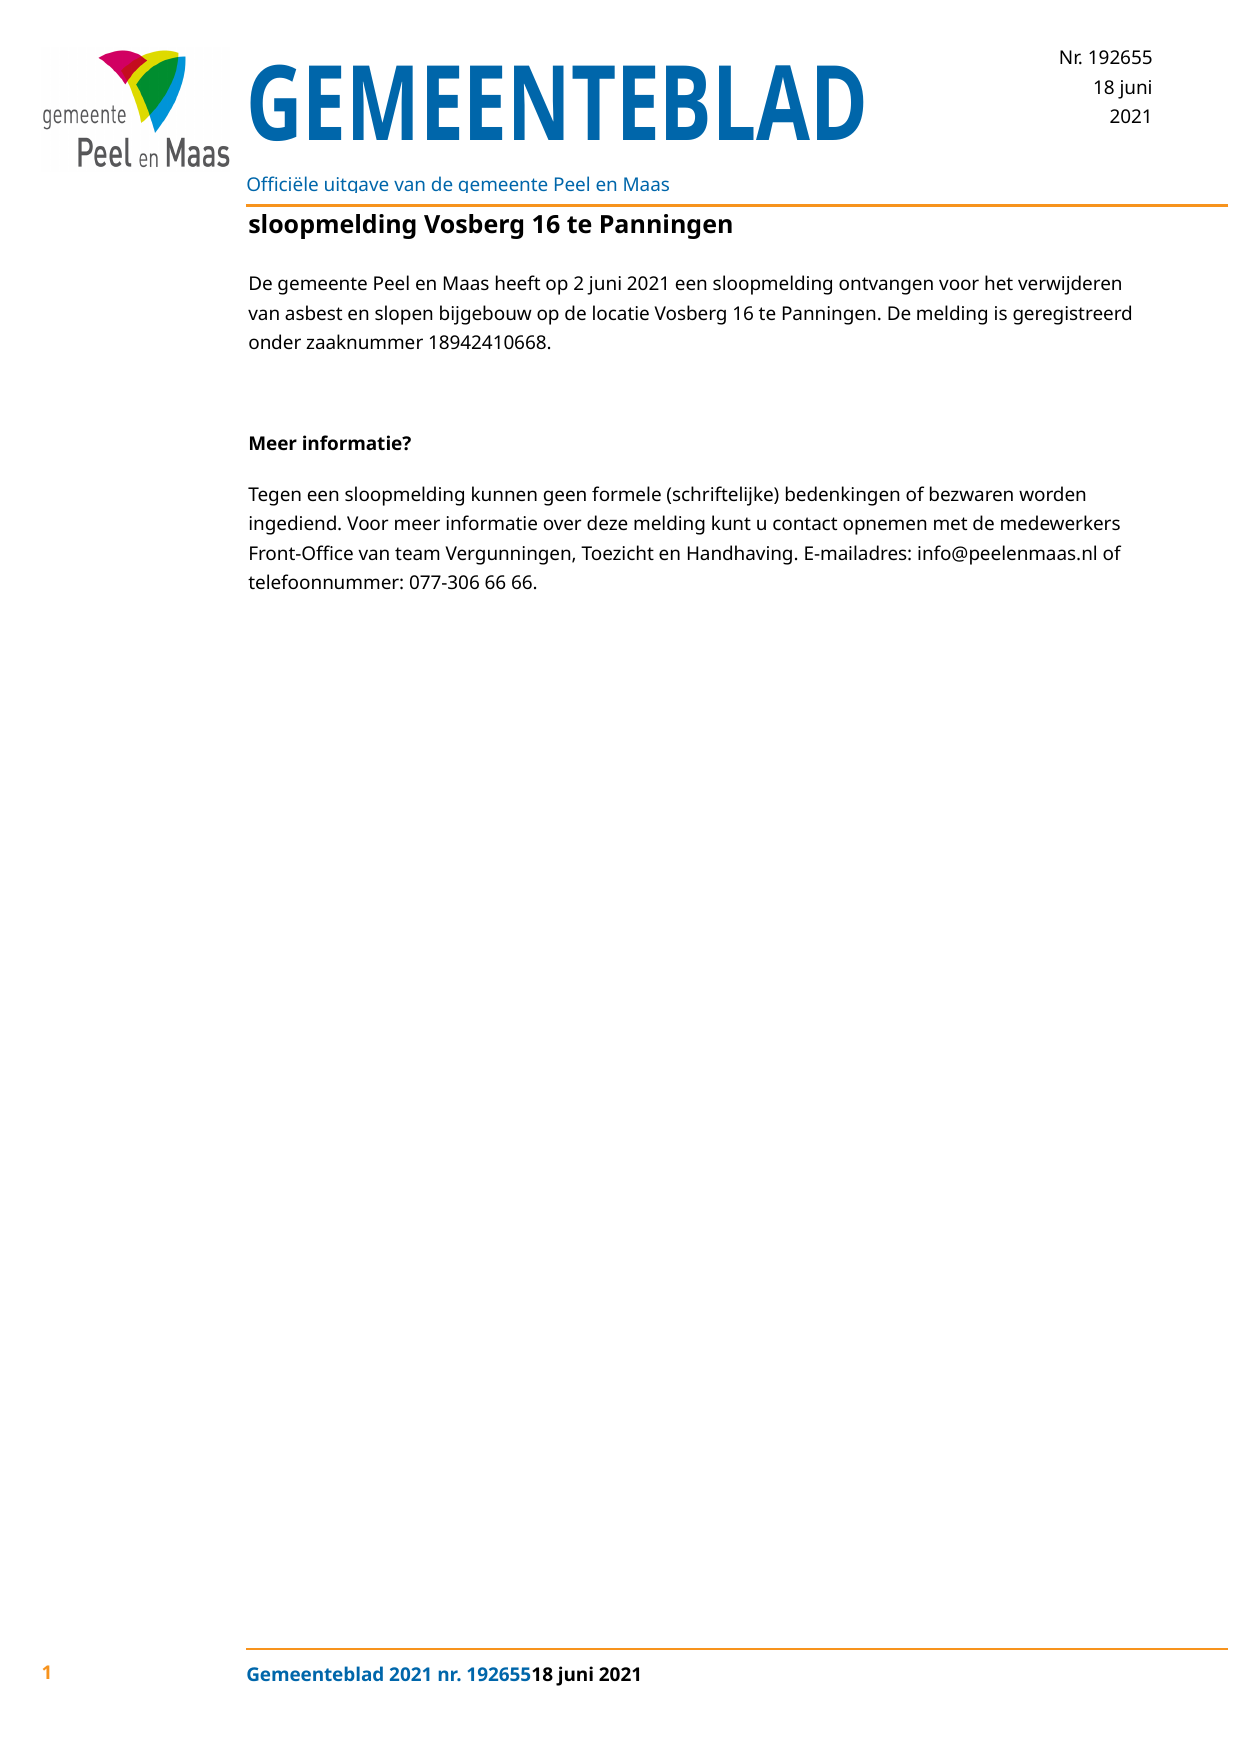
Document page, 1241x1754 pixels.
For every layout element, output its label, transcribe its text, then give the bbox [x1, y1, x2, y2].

text De gemeente Peel en Maas heeft op 2 juni 2021 een sloopmelding ontvangen voor het verwijderen van asbest en slopen bijgebouw op de locatie Vosberg 16 te Panningen. De melding is geregistreerd onder zaaknummer 18942410668. [248, 270, 1152, 355]
text Tegen een sloopmelding kunnen geen formele (schriftelijke) bedenkingen of bezwaren worden ingediend. Voor meer informatie over deze melding kunt u contact opnemen met de medewerkers Front-Office van team Vergunningen, Toezicht en Handhaving. E-mailadres: info@peelenmaas.nl of telefoonnummer: 077-306 66 66. [248, 481, 1152, 595]
picture [41, 47, 231, 172]
text sloopmelding Vosberg 16 te Panningen [248, 207, 1152, 241]
text Meer informatie? [248, 430, 1152, 456]
